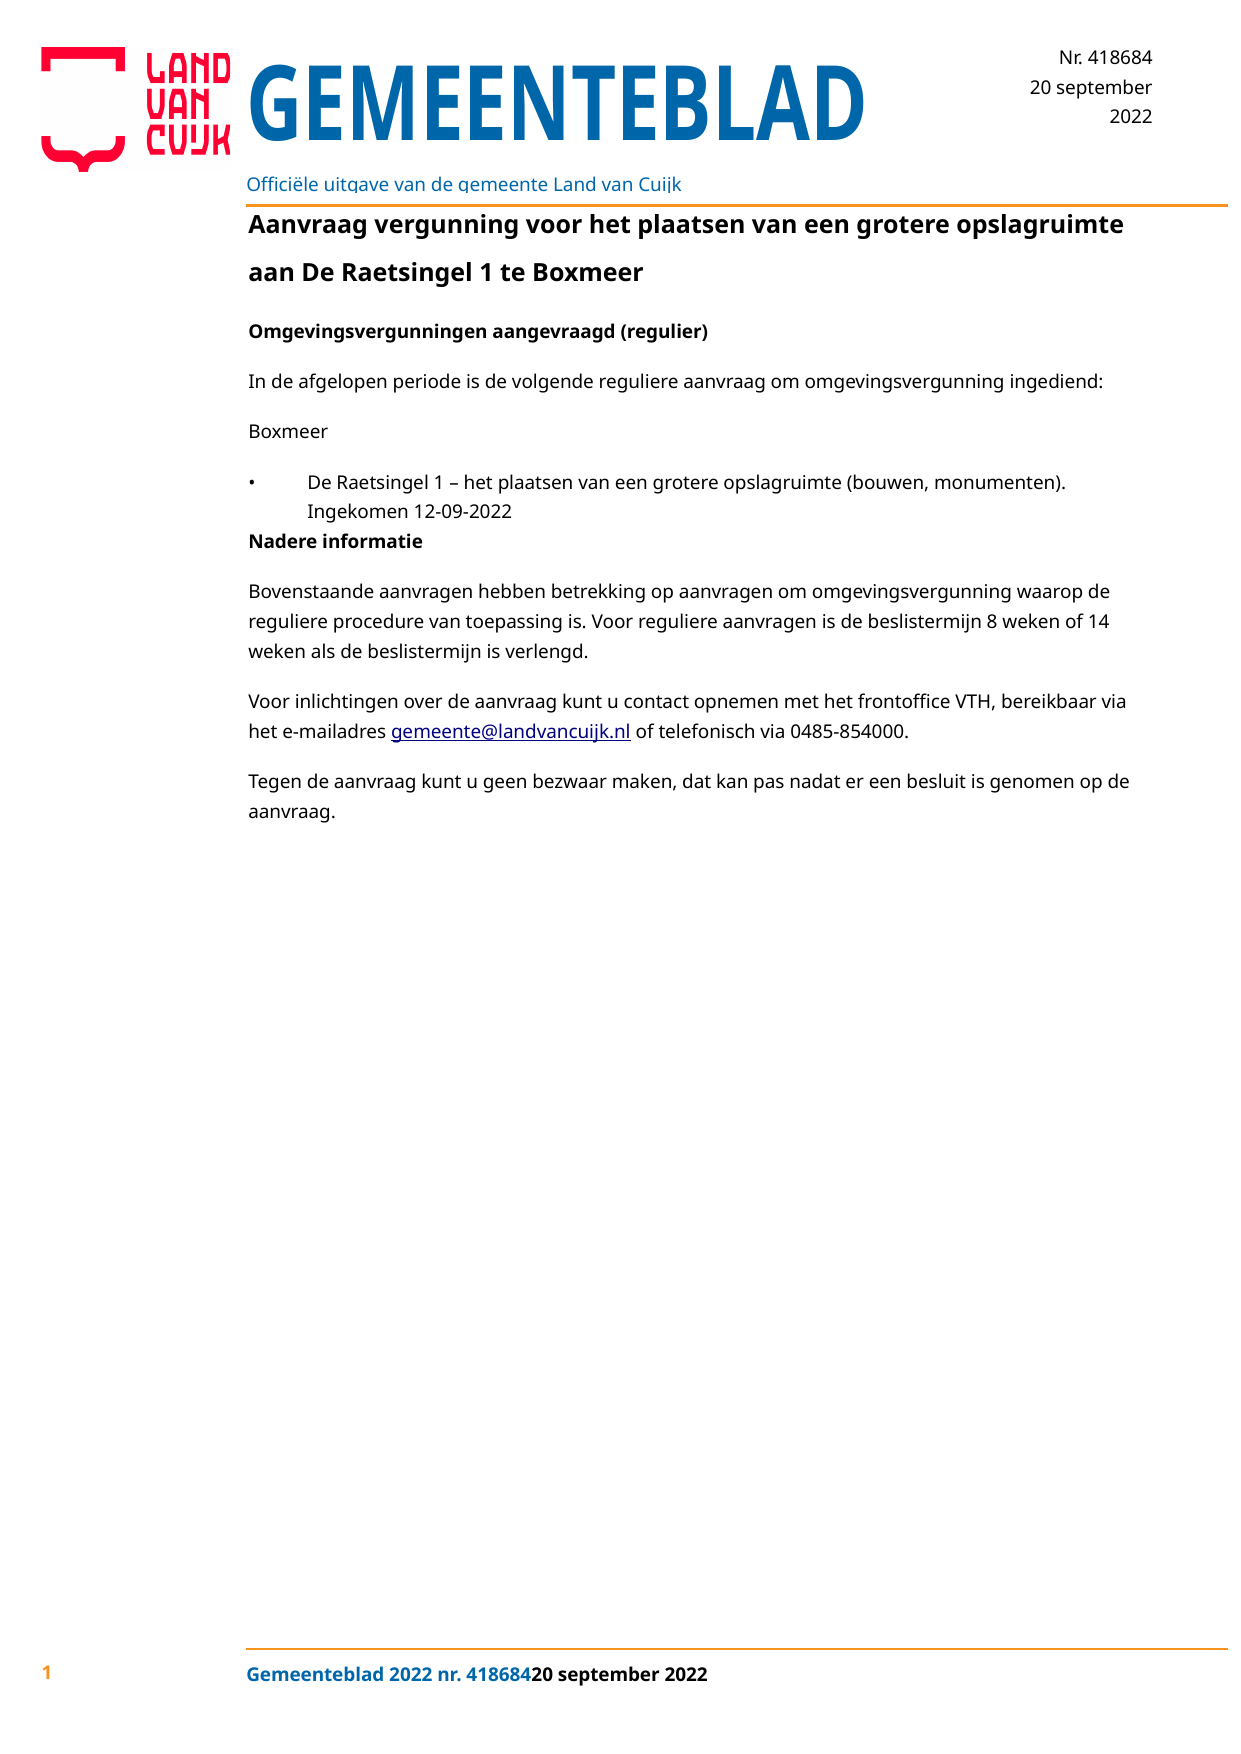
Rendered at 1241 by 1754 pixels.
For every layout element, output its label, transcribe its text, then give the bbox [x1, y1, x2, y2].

text Nadere informatie [248, 528, 1152, 554]
text Aanvraag vergunning voor het plaatsen van een grotere opslagruimte aan De Raetsingel 1 te Boxmeer [248, 207, 1152, 288]
text Omgevingsvergunningen aangevraagd (regulier) [248, 318, 1152, 344]
text Voor inlichtingen over de aanvraag kunt u contact opnemen met het frontoffice VTH, bereikbaar via het e-mailadres gemeente@landvancuijk.nl of telefonisch via 0485-854000. [248, 688, 1152, 744]
list De Raetsingel 1 – het plaatsen van een grotere opslagruimte (bouwen, monumenten). Ingekomen 12-09-2022 [248, 469, 1152, 524]
text Boxmeer [248, 419, 1152, 444]
text Bovenstaande aanvragen hebben betrekking op aanvragen om omgevingsvergunning waarop de reguliere procedure van toepassing is. Voor reguliere aanvragen is de beslistermijn 8 weken of 14 weken als de beslistermijn is verlengd. [248, 579, 1152, 664]
picture [41, 47, 231, 172]
text In de afgelopen periode is de volgende reguliere aanvraag om omgevingsvergunning ingediend: [248, 368, 1152, 394]
text Tegen de aanvraag kunt u geen bezwaar maken, dat kan pas nadat er een besluit is genomen op de aanvraag. [248, 768, 1152, 824]
